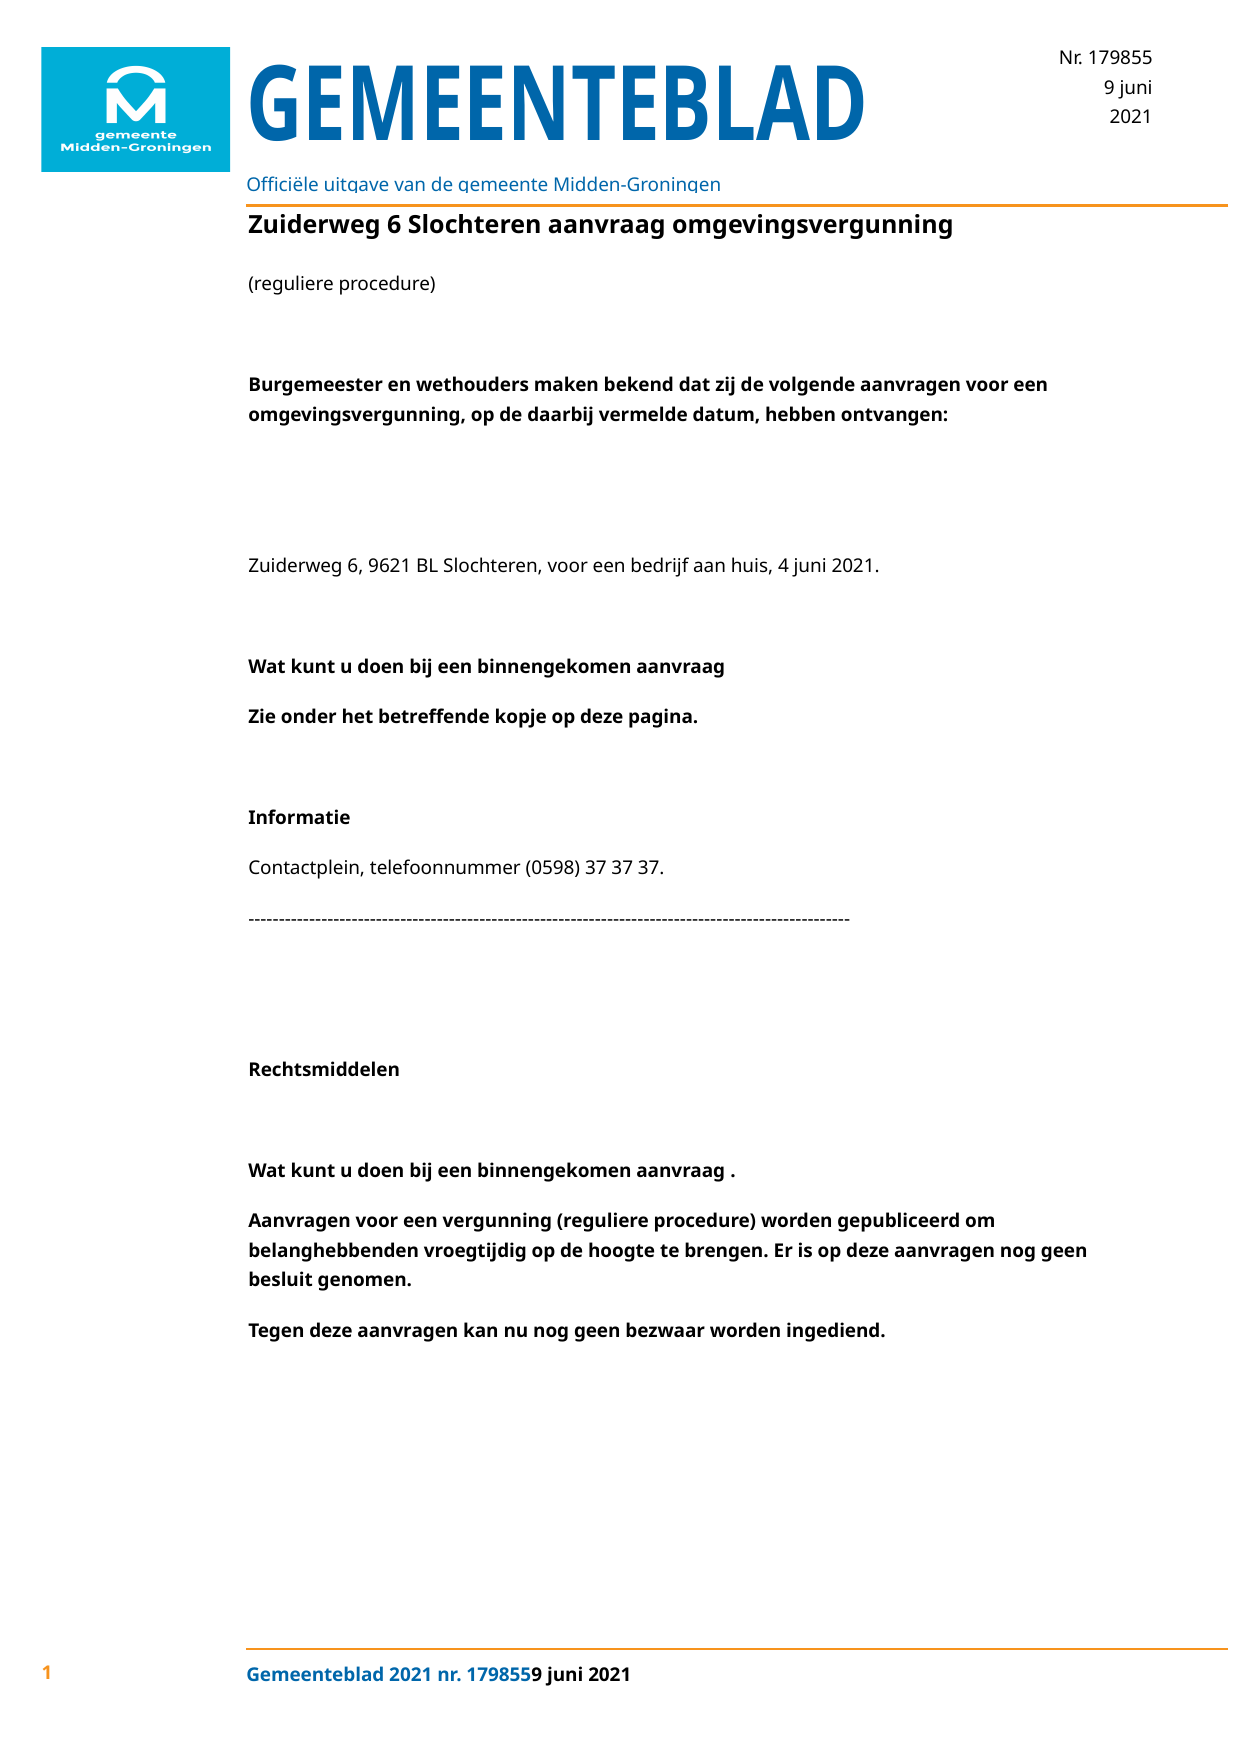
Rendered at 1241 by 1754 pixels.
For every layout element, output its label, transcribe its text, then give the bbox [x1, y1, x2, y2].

text Zie onder het betreffende kopje op deze pagina. [248, 703, 1152, 729]
text Aanvragen voor een vergunning (reguliere procedure) worden gepubliceerd om belanghebbenden vroegtijdig op de hoogte te brengen. Er is op deze aanvragen nog geen besluit genomen. [248, 1207, 1152, 1292]
text Tegen deze aanvragen kan nu nog geen bezwaar worden ingediend. [248, 1317, 1152, 1343]
text --------------------------------------------------------------------------------------------------- [248, 905, 1152, 931]
text Wat kunt u doen bij een binnengekomen aanvraag [248, 653, 1152, 678]
picture [184, 146, 190, 153]
text Wat kunt u doen bij een binnengekomen aanvraag . [248, 1157, 1152, 1183]
text Burgemeester en wethouders maken bekend dat zij de volgende aanvragen voor een omgevingsvergunning, op de daarbij vermelde datum, hebben ontvangen: [248, 371, 1152, 426]
text Contactplein, telefoonnummer (0598) 37 37 37. [248, 854, 1152, 880]
text Zuiderweg 6 Slochteren aanvraag omgevingsvergunning [248, 207, 1152, 241]
picture [107, 89, 165, 122]
text (reguliere procedure) [248, 270, 1152, 296]
text Zuiderweg 6, 9621 BL Slochteren, voor een bedrijf aan huis, 4 juni 2021. [248, 552, 1152, 578]
text Rechtsmiddelen [248, 1056, 1152, 1082]
picture [108, 66, 164, 82]
text Informatie [248, 804, 1152, 830]
